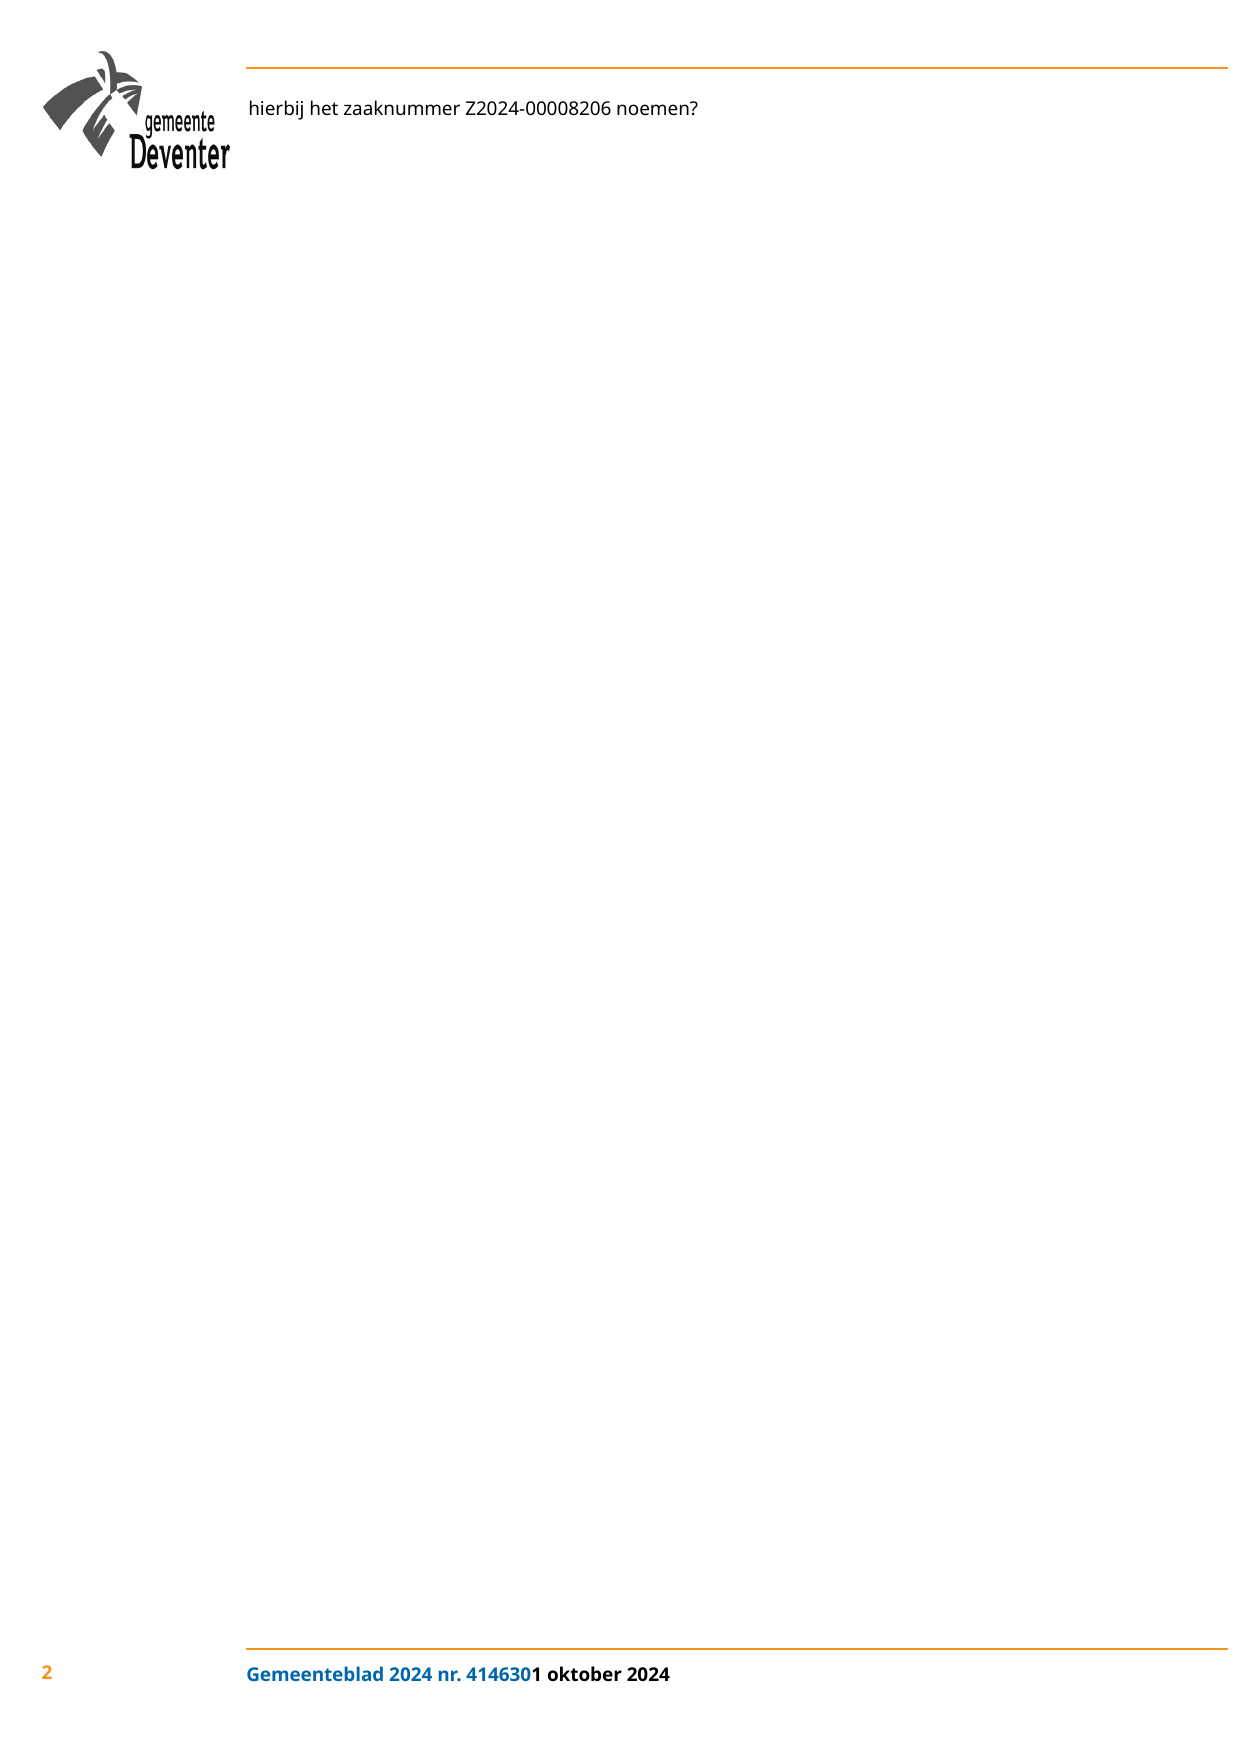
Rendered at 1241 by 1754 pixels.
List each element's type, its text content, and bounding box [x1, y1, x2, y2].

picture [41, 47, 231, 172]
text hierbij het zaaknummer Z2024-00008206 noemen? [248, 95, 1152, 121]
